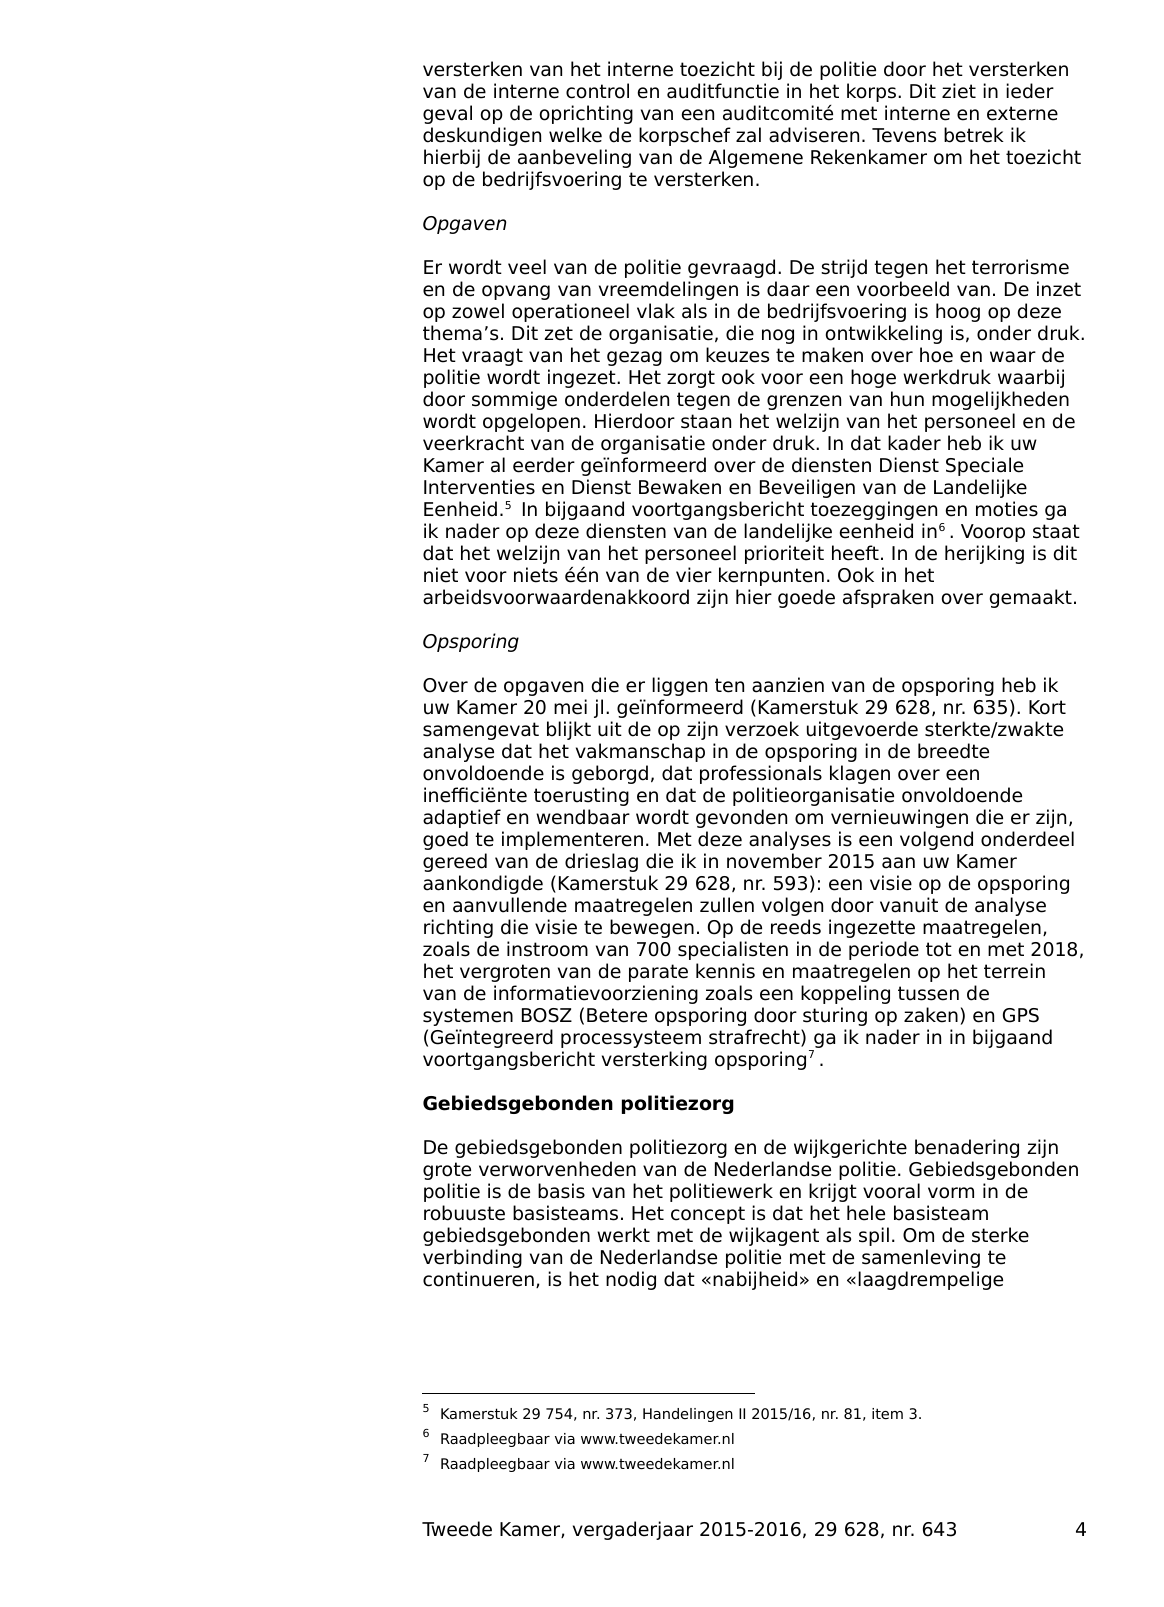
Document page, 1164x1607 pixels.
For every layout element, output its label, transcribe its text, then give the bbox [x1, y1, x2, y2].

text Kamerstuk 29 754, nr. 373, Handelingen II 2015/16, nr. 81, item 3. [422, 1402, 1087, 1424]
text Er wordt veel van de politie gevraagd. De strijd tegen het terrorisme en de opvang van vreemdelingen is daar een voorbeeld van. De inzet op zowel operationeel vlak als in de bedrijfsvoering is hoog op deze thema’s. Dit zet de organisatie, die nog in ontwikkeling is, onder druk. Het vraagt van het gezag om keuzes te maken over hoe en waar de politie wordt ingezet. Het zorgt ook voor een hoge werkdruk waarbij door sommige onderdelen tegen de grenzen van hun mogelijkheden wordt opgelopen. Hierdoor staan het welzijn van het personeel en de veerkracht van de organisatie onder druk. In dat kader heb ik uw Kamer al eerder geïnformeerd over de diensten Dienst Speciale Interventies en Dienst Bewaken en Beveiligen van de Landelijke Eenheid. In bijgaand voortgangsbericht toezeggingen en moties ga ik nader op deze diensten van de landelijke eenheid in. Voorop staat dat het welzijn van het personeel prioriteit heeft. In de herijking is dit niet voor niets één van de vier kernpunten. Ook in het arbeidsvoorwaardenakkoord zijn hier goede afspraken over gemaakt. [422, 257, 1087, 609]
text Raadpleegbaar via www.tweedekamer.nl [422, 1427, 1087, 1449]
subtitle Opsporing [422, 631, 1087, 653]
text Raadpleegbaar via www.tweedekamer.nl [422, 1452, 1087, 1474]
subtitle Gebiedsgebonden politiezorg [422, 1093, 1087, 1115]
text De gebiedsgebonden politiezorg en de wijkgerichte benadering zijn grote verworvenheden van de Nederlandse politie. Gebiedsgebonden politie is de basis van het politiewerk en krijgt vooral vorm in de robuuste basisteams. Het concept is dat het hele basisteam gebiedsgebonden werkt met de wijkagent als spil. Om de sterke verbinding van de Nederlandse politie met de samenleving te continueren, is het nodig dat «nabijheid» en «laagdrempelige [422, 1137, 1087, 1291]
text Over de opgaven die er liggen ten aanzien van de opsporing heb ik uw Kamer 20 mei jl. geïnformeerd (Kamerstuk 29 628, nr. 635). Kort samengevat blijkt uit de op zijn verzoek uitgevoerde sterkte/zwakte analyse dat het vakmanschap in de opsporing in de breedte onvoldoende is geborgd, dat professionals klagen over een inefficiënte toerusting en dat de politieorganisatie onvoldoende adaptief en wendbaar wordt gevonden om vernieuwingen die er zijn, goed te implementeren. Met deze analyses is een volgend onderdeel gereed van de drieslag die ik in november 2015 aan uw Kamer aankondigde (Kamerstuk 29 628, nr. 593): een visie op de opsporing en aanvullende maatregelen zullen volgen door vanuit de analyse richting die visie te bewegen. Op de reeds ingezette maatregelen, zoals de instroom van 700 specialisten in de periode tot en met 2018, het vergroten van de parate kennis en maatregelen op het terrein van de informatievoorziening zoals een koppeling tussen de systemen BOSZ (Betere opsporing door sturing op zaken) en GPS (Geïntegreerd processysteem strafrecht) ga ik nader in in bijgaand voortgangsbericht versterking opsporing. [422, 675, 1087, 1071]
text versterken van het interne toezicht bij de politie door het versterken van de interne control en auditfunctie in het korps. Dit ziet in ieder geval op de oprichting van een auditcomité met interne en externe deskundigen welke de korpschef zal adviseren. Tevens betrek ik hierbij de aanbeveling van de Algemene Rekenkamer om het toezicht op de bedrijfsvoering te versterken. [422, 59, 1087, 191]
subtitle Opgaven [422, 213, 1087, 235]
